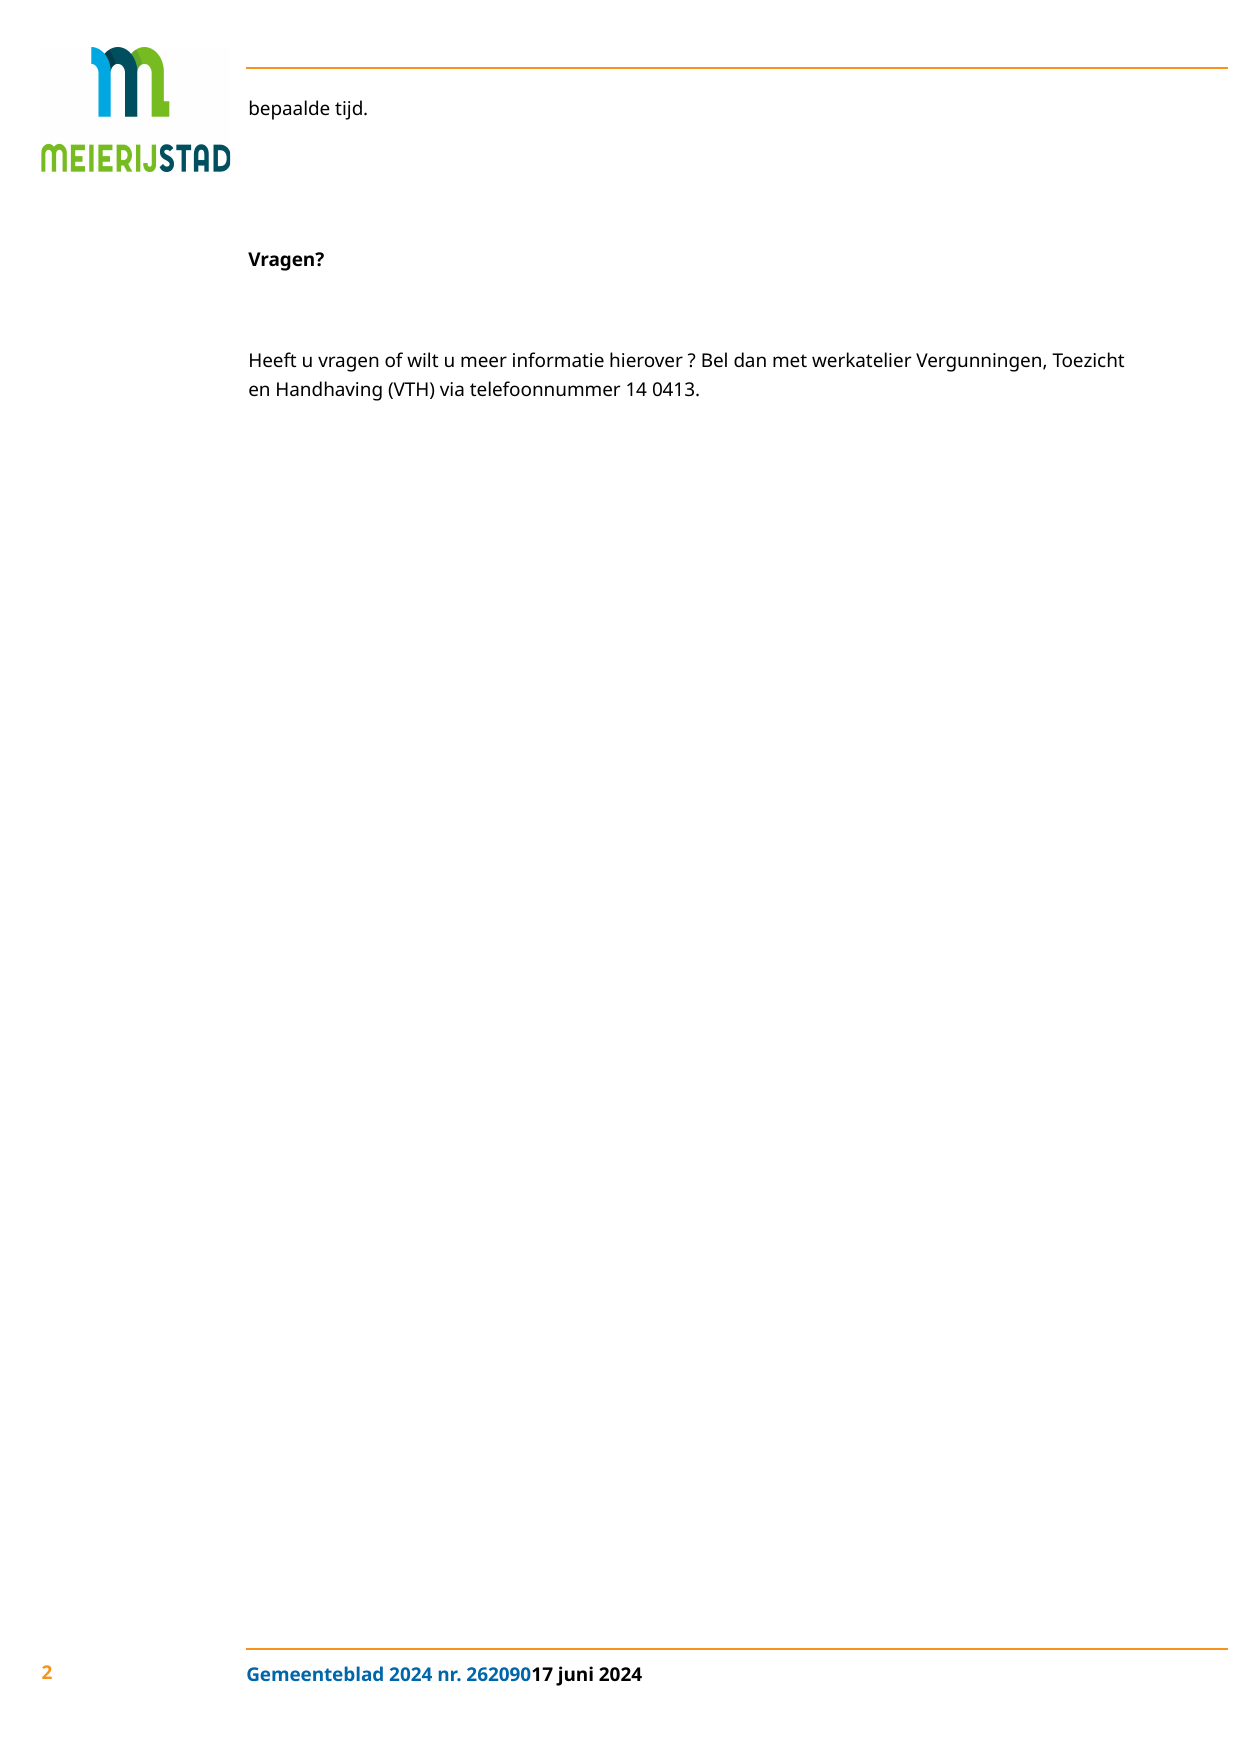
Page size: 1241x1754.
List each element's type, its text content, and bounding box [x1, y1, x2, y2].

text Heeft u vragen of wilt u meer informatie hierover ? Bel dan met werkatelier Vergunningen, Toezicht en Handhaving (VTH) via telefoonnummer 14 0413. [248, 347, 1152, 402]
text Vragen? [248, 246, 1152, 272]
picture [41, 47, 231, 172]
text bepaalde tijd. [248, 95, 1152, 121]
